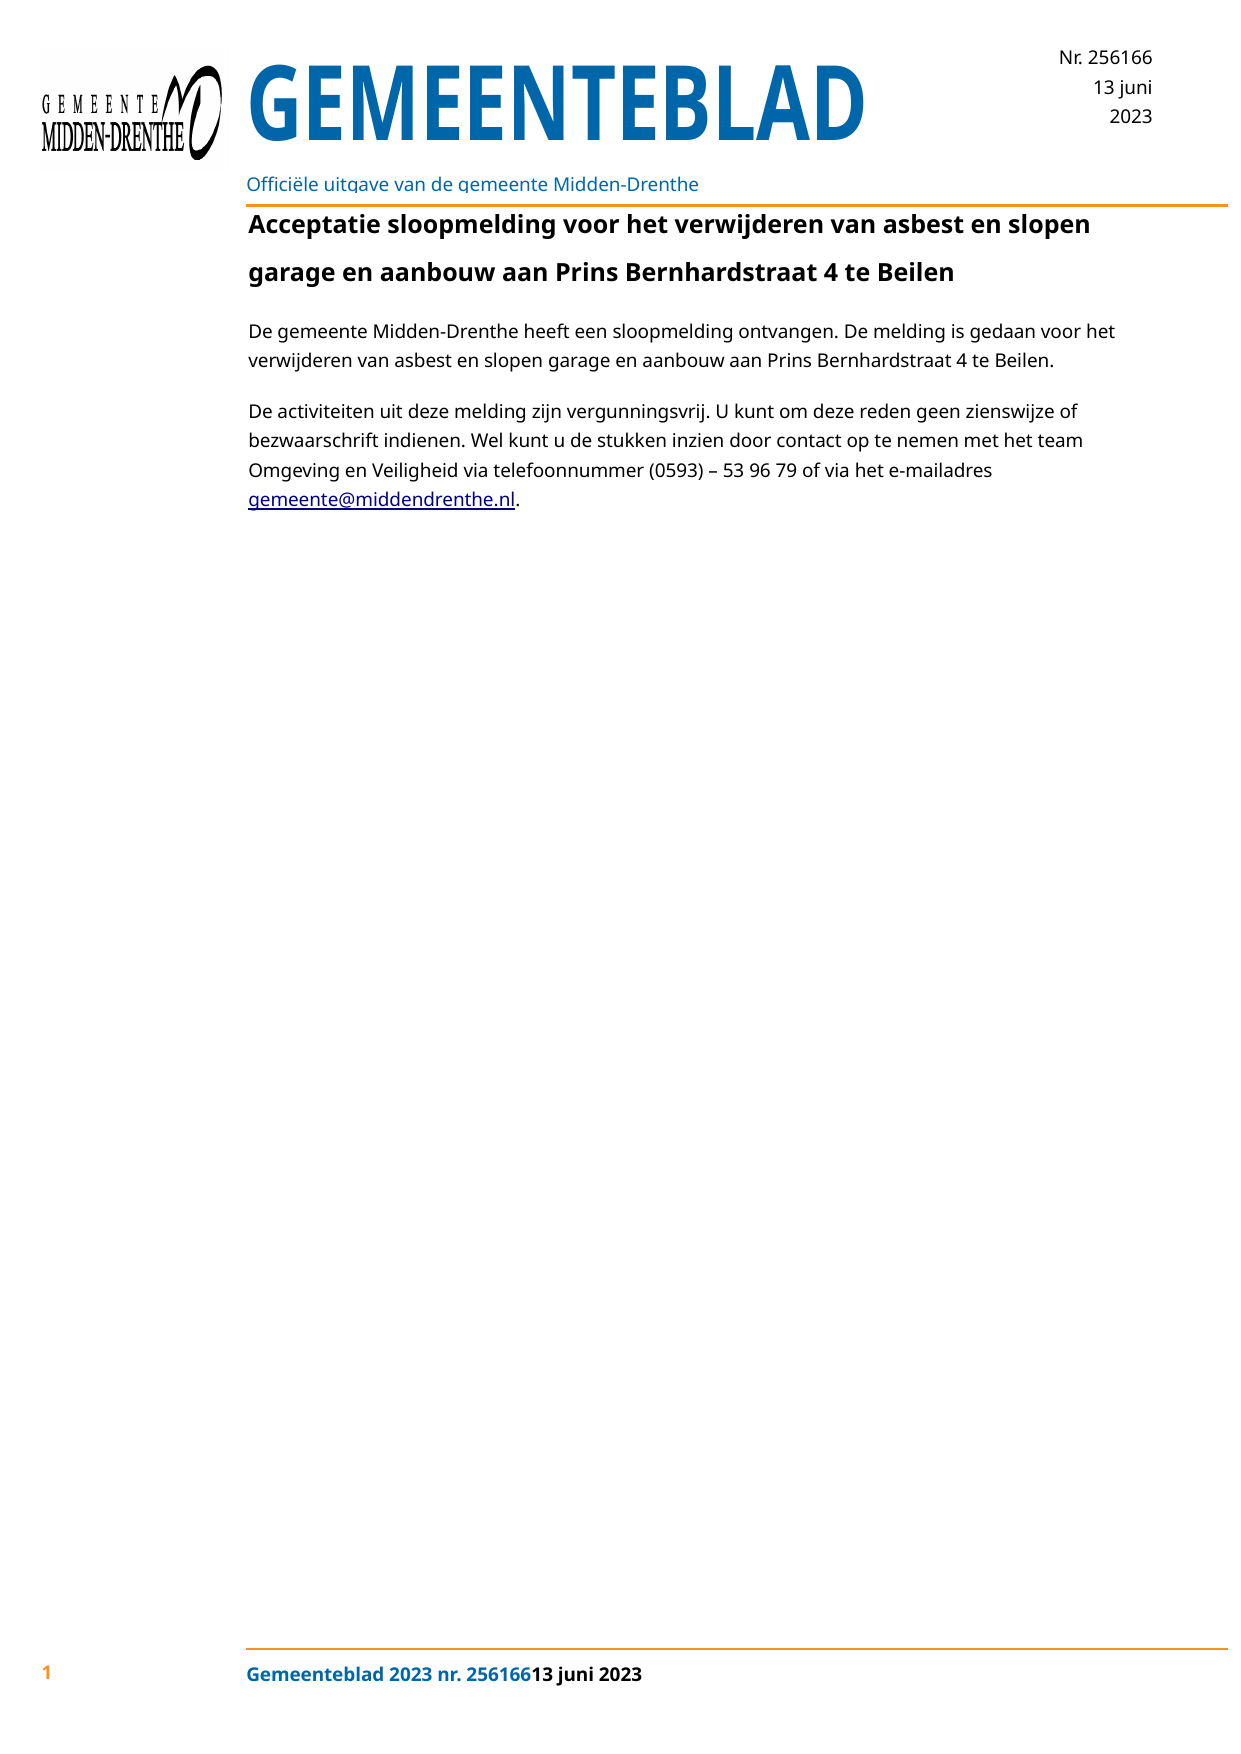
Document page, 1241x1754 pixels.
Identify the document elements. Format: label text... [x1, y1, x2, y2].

text De activiteiten uit deze melding zijn vergunningsvrij. U kunt om deze reden geen zienswijze of bezwaarschrift indienen. Wel kunt u de stukken inzien door contact op te nemen met het team Omgeving en Veiligheid via telefoonnummer (0593) – 53 96 79 of via het e-mailadres gemeente@middendrenthe.nl. [248, 398, 1152, 512]
text Acceptatie sloopmelding voor het verwijderen van asbest en slopen garage en aanbouw aan Prins Bernhardstraat 4 te Beilen [248, 207, 1152, 288]
picture [41, 47, 231, 172]
text De gemeente Midden-Drenthe heeft een sloopmelding ontvangen. De melding is gedaan voor het verwijderen van asbest en slopen garage en aanbouw aan Prins Bernhardstraat 4 te Beilen. [248, 318, 1152, 373]
